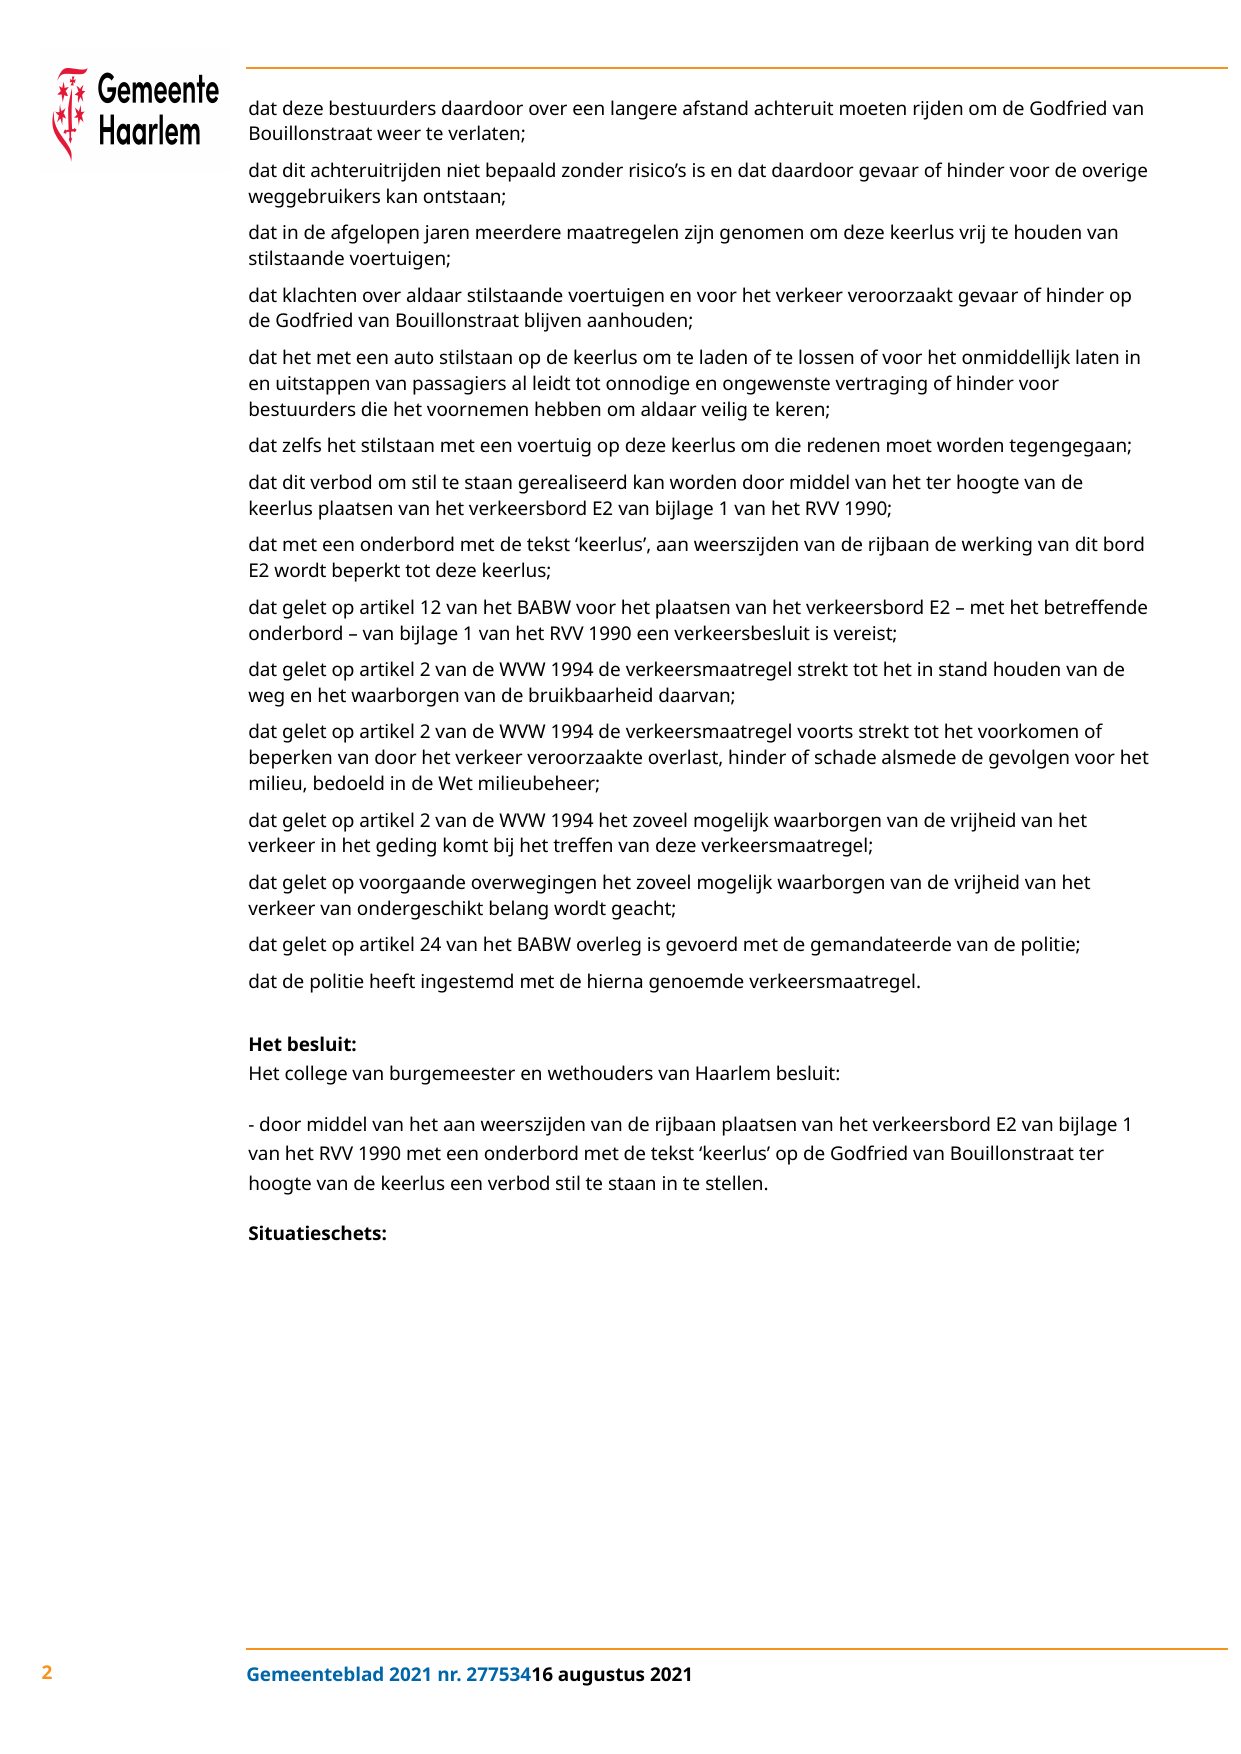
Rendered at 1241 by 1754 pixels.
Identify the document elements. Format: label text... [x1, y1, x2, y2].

text dat in de afgelopen jaren meerdere maatregelen zijn genomen om deze keerlus vrij te houden van stilstaande voertuigen; [248, 219, 1152, 271]
text dat gelet op voorgaande overwegingen het zoveel mogelijk waarborgen van de vrijheid van het verkeer van ondergeschikt belang wordt geacht; [248, 869, 1152, 921]
text dat met een onderbord met de tekst ‘keerlus’, aan weerszijden van de rijbaan de werking van dit bord E2 wordt beperkt tot deze keerlus; [248, 532, 1152, 583]
text dat gelet op artikel 2 van de WVW 1994 de verkeersmaatregel strekt tot het in stand houden van de weg en het waarborgen van de bruikbaarheid daarvan; [248, 656, 1152, 708]
text dat gelet op artikel 24 van het BABW overleg is gevoerd met de gemandateerde van de politie; [248, 932, 1152, 957]
text dat dit verbod om stil te staan gerealiseerd kan worden door middel van het ter hoogte van de keerlus plaatsen van het verkeersbord E2 van bijlage 1 van het RVV 1990; [248, 469, 1152, 521]
text dat klachten over aldaar stilstaande voertuigen en voor het verkeer veroorzaakt gevaar of hinder op de Godfried van Bouillonstraat blijven aanhouden; [248, 282, 1152, 333]
text - door middel van het aan weerszijden van de rijbaan plaatsen van het verkeersbord E2 van bijlage 1 van het RVV 1990 met een onderbord met de tekst ‘keerlus’ op de Godfried van Bouillonstraat ter hoogte van de keerlus een verbod stil te staan in te stellen. [248, 1111, 1152, 1196]
picture [41, 47, 231, 172]
text dat zelfs het stilstaan met een voertuig op deze keerlus om die redenen moet worden tegengegaan; [248, 432, 1152, 458]
text Het college van burgemeester en wethouders van Haarlem besluit: [248, 1061, 1152, 1086]
text dat gelet op artikel 2 van de WVW 1994 de verkeersmaatregel voorts strekt tot het voorkomen of beperken van door het verkeer veroorzaakte overlast, hinder of schade alsmede de gevolgen voor het milieu, bedoeld in de Wet milieubeheer; [248, 719, 1152, 796]
text dat gelet op artikel 2 van de WVW 1994 het zoveel mogelijk waarborgen van de vrijheid van het verkeer in het geding komt bij het treffen van deze verkeersmaatregel; [248, 807, 1152, 858]
text dat het met een auto stilstaan op de keerlus om te laden of te lossen of voor het onmiddellijk laten in en uitstappen van passagiers al leidt tot onnodige en ongewenste vertraging of hinder voor bestuurders die het voornemen hebben om aldaar veilig te keren; [248, 344, 1152, 422]
text dat deze bestuurders daardoor over een langere afstand achteruit moeten rijden om de Godfried van Bouillonstraat weer te verlaten; [248, 95, 1152, 146]
text dat dit achteruitrijden niet bepaald zonder risico’s is en dat daardoor gevaar of hinder voor de overige weggebruikers kan ontstaan; [248, 157, 1152, 209]
text dat de politie heeft ingestemd met de hierna genoemde verkeersmaatregel. [248, 968, 1152, 994]
text dat gelet op artikel 12 van het BABW voor het plaatsen van het verkeersbord E2 – met het betreffende onderbord – van bijlage 1 van het RVV 1990 een verkeersbesluit is vereist; [248, 594, 1152, 645]
text Situatieschets: [248, 1221, 1152, 1246]
text Het besluit: [248, 1031, 1152, 1057]
